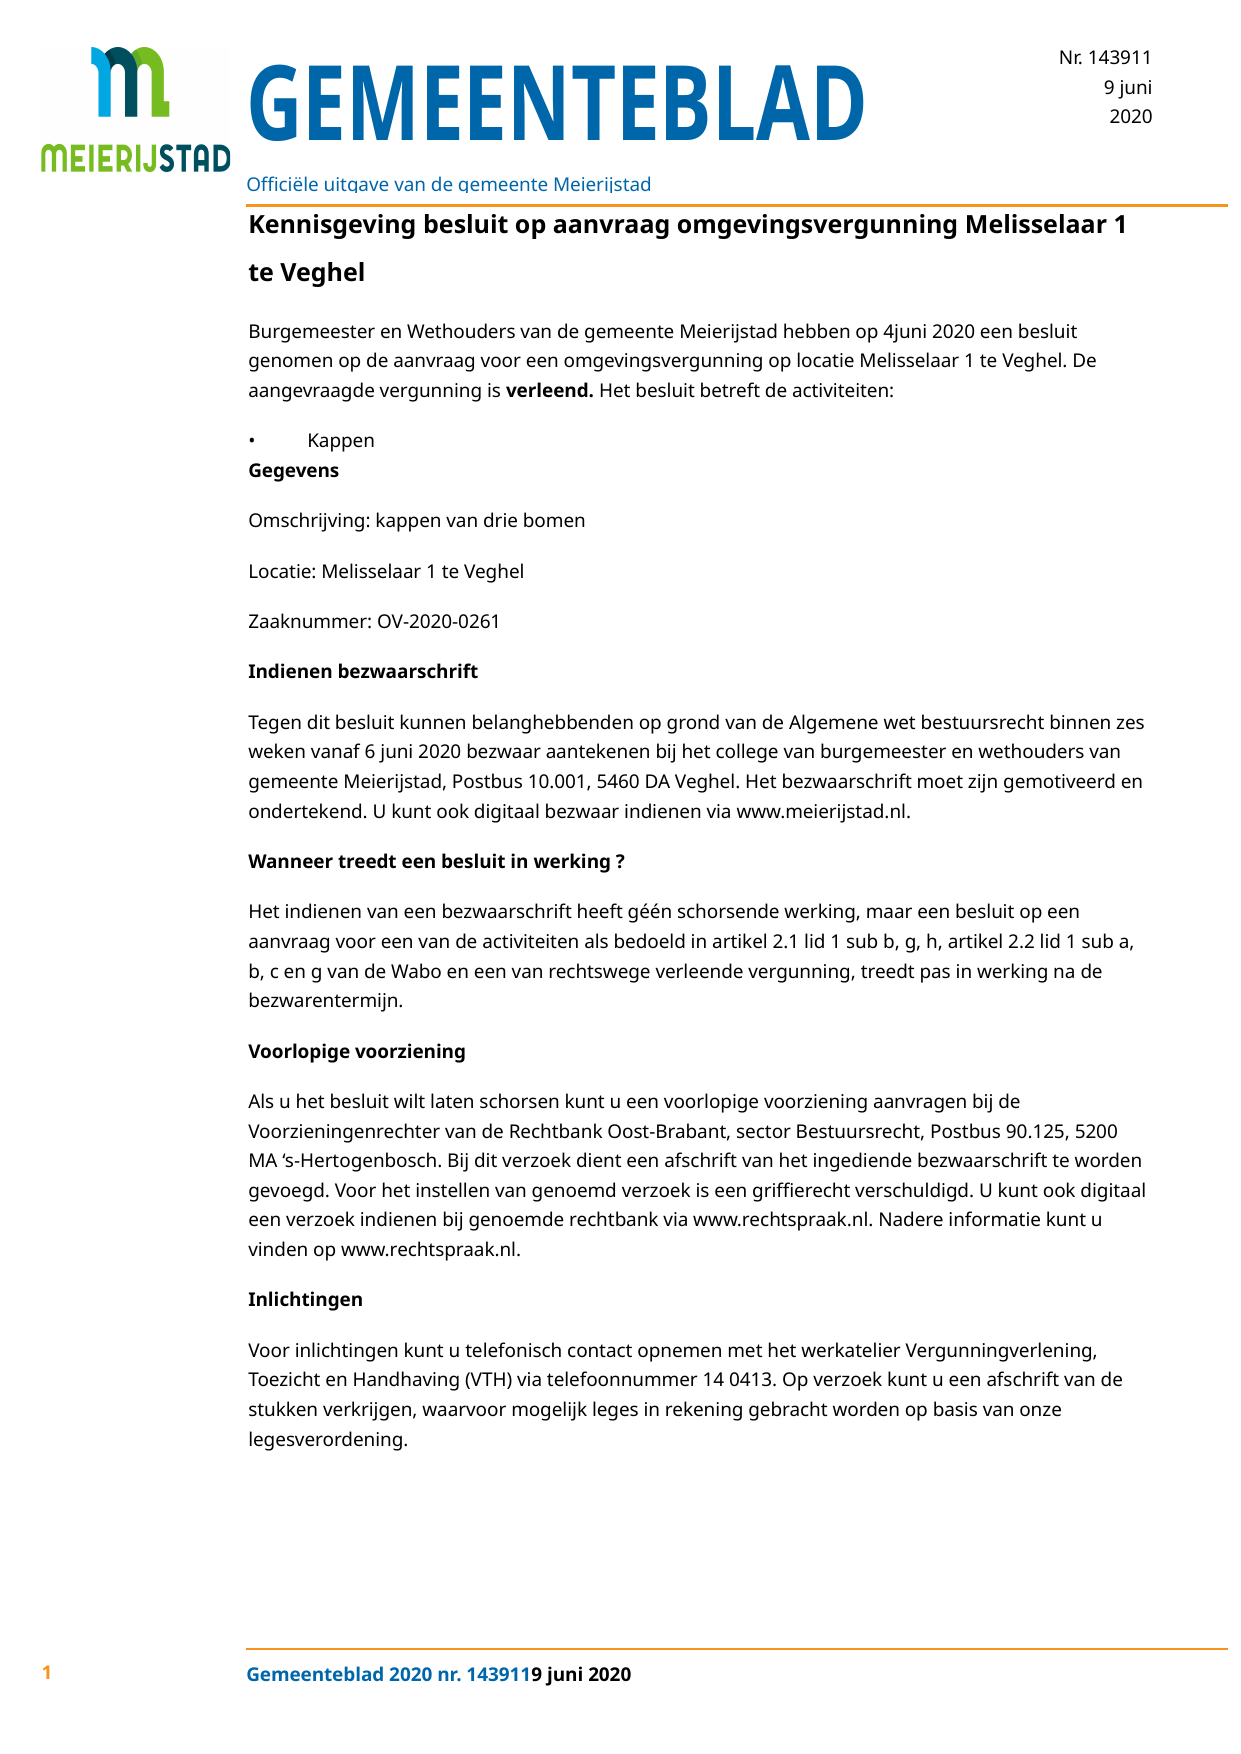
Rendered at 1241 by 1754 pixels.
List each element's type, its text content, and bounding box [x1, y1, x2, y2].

text Inlichtingen [248, 1287, 1152, 1312]
text Het indienen van een bezwaarschrift heeft géén schorsende werking, maar een besluit op een aanvraag voor een van de activiteiten als bedoeld in artikel 2.1 lid 1 sub b, g, h, artikel 2.2 lid 1 sub a, b, c en g van de Wabo en een van rechtswege verleende vergunning, treedt pas in werking na de bezwarentermijn. [248, 899, 1152, 1013]
text Omschrijving: kappen van drie bomen [248, 507, 1152, 533]
text Locatie: Melisselaar 1 te Veghel [248, 558, 1152, 584]
text Zaaknummer: OV-2020-0261 [248, 608, 1152, 634]
text Als u het besluit wilt laten schorsen kunt u een voorlopige voorziening aanvragen bij de Voorzieningenrechter van de Rechtbank Oost-Brabant, sector Bestuursrecht, Postbus 90.125, 5200 MA ‘s-Hertogenbosch. Bij dit verzoek dient een afschrift van het ingediende bezwaarschrift te worden gevoegd. Voor het instellen van genoemd verzoek is een griffierecht verschuldigd. U kunt ook digitaal een verzoek indienen bij genoemde rechtbank via www.rechtspraak.nl. Nadere informatie kunt u vinden op www.rechtspraak.nl. [248, 1088, 1152, 1262]
text Burgemeester en Wethouders van de gemeente Meierijstad hebben op 4juni 2020 een besluit genomen op de aanvraag voor een omgevingsvergunning op locatie Melisselaar 1 te Veghel. De aangevraagde vergunning is verleend. Het besluit betreft de activiteiten: [248, 318, 1152, 403]
text Voor inlichtingen kunt u telefonisch contact opnemen met het werkatelier Vergunningverlening, Toezicht en Handhaving (VTH) via telefoonnummer 14 0413. Op verzoek kunt u een afschrift van de stukken verkrijgen, waarvoor mogelijk leges in rekening gebracht worden op basis van onze legesverordening. [248, 1337, 1152, 1452]
picture [41, 47, 231, 172]
text Wanneer treedt een besluit in werking ? [248, 848, 1152, 874]
text Kennisgeving besluit op aanvraag omgevingsvergunning Melisselaar 1 te Veghel [248, 207, 1152, 288]
list Kappen [248, 427, 1152, 453]
text Voorlopige voorziening [248, 1038, 1152, 1064]
text Tegen dit besluit kunnen belanghebbenden op grond van de Algemene wet bestuursrecht binnen zes weken vanaf 6 juni 2020 bezwaar aantekenen bij het college van burgemeester en wethouders van gemeente Meierijstad, Postbus 10.001, 5460 DA Veghel. Het bezwaarschrift moet zijn gemotiveerd en ondertekend. U kunt ook digitaal bezwaar indienen via www.meierijstad.nl. [248, 709, 1152, 824]
text Indienen bezwaarschrift [248, 659, 1152, 684]
text Gegevens [248, 457, 1152, 483]
